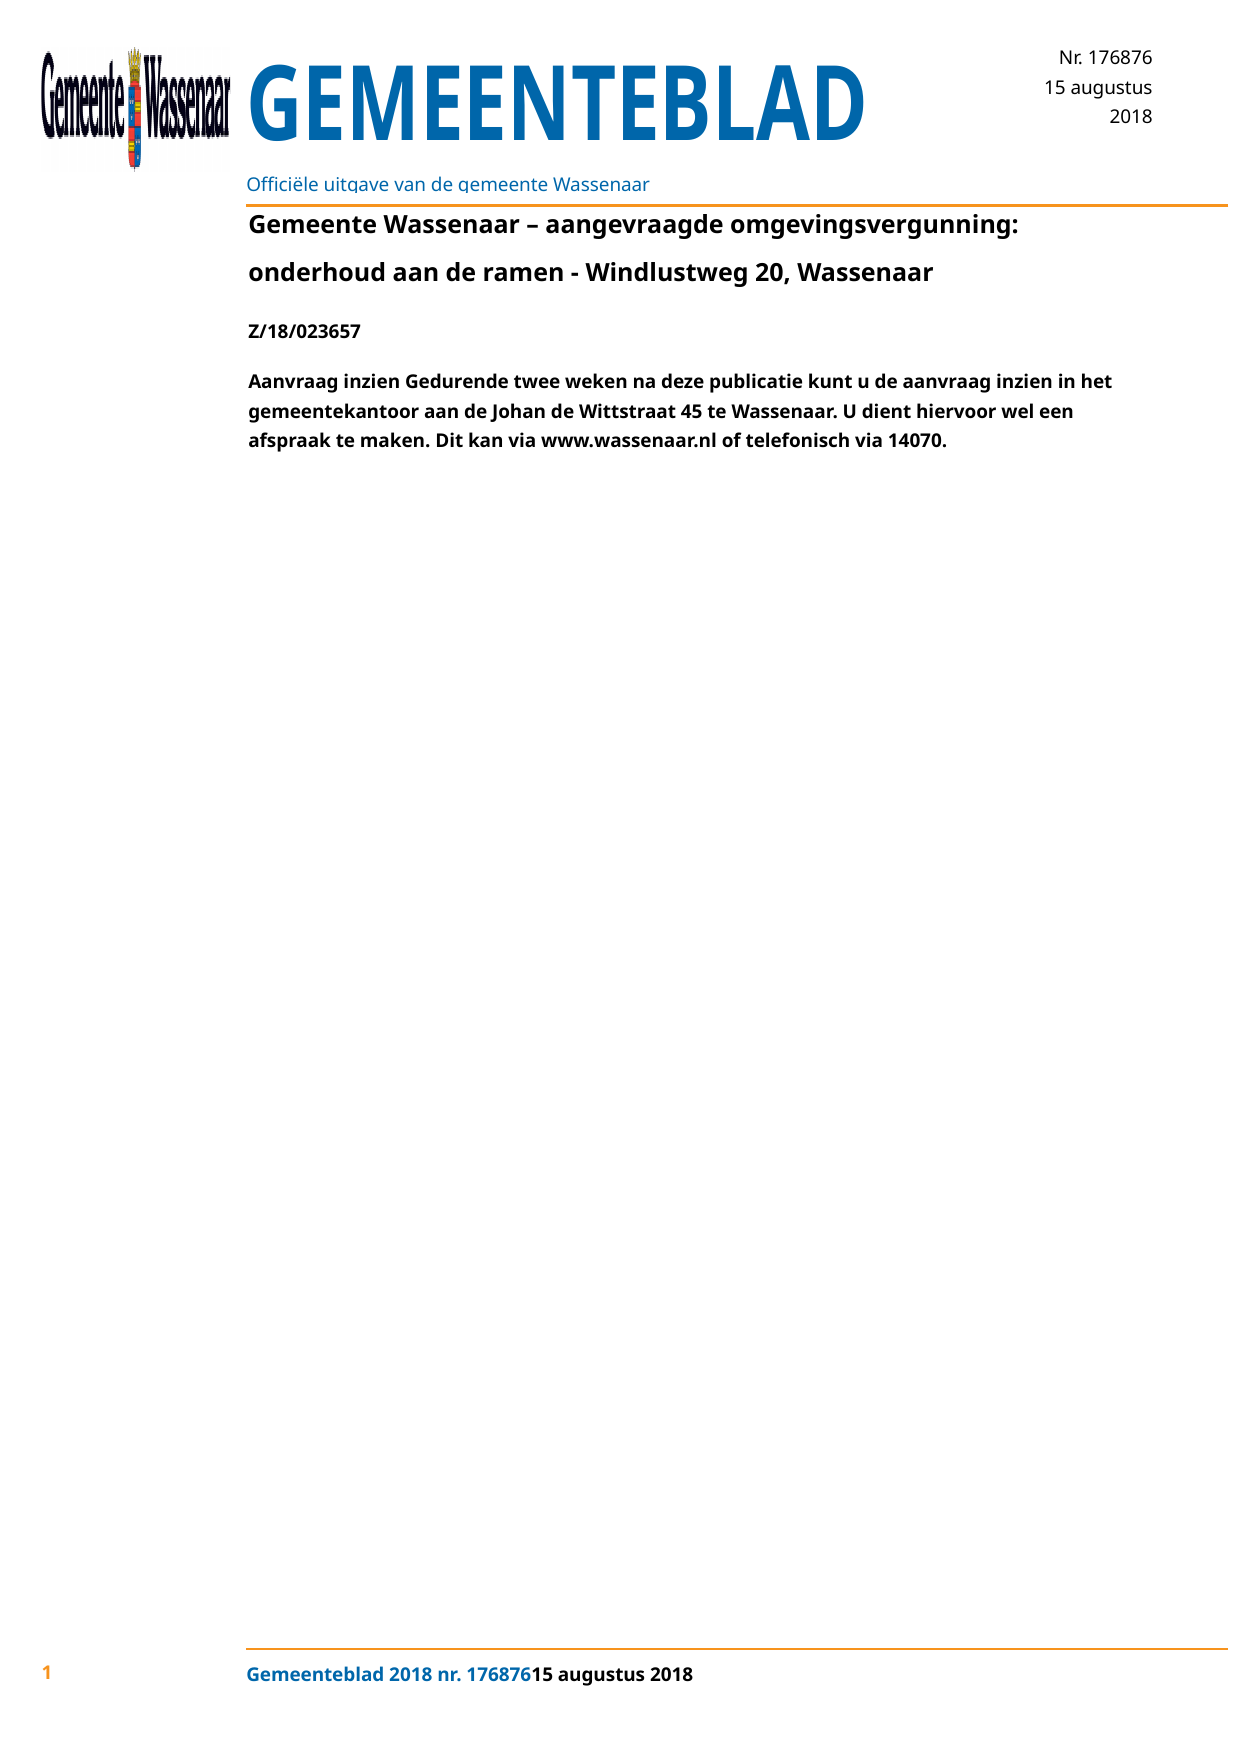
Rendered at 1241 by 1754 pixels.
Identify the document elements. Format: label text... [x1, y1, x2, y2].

picture [41, 47, 231, 172]
text Gemeente Wassenaar – aangevraagde omgevingsvergunning: onderhoud aan de ramen - Windlustweg 20, Wassenaar [248, 207, 1152, 288]
text Z/18/023657 [248, 318, 1152, 344]
text Aanvraag inzien Gedurende twee weken na deze publicatie kunt u de aanvraag inzien in het gemeentekantoor aan de Johan de Wittstraat 45 te Wassenaar. U dient hiervoor wel een afspraak te maken. Dit kan via www.wassenaar.nl of telefonisch via 14070. [248, 368, 1152, 453]
